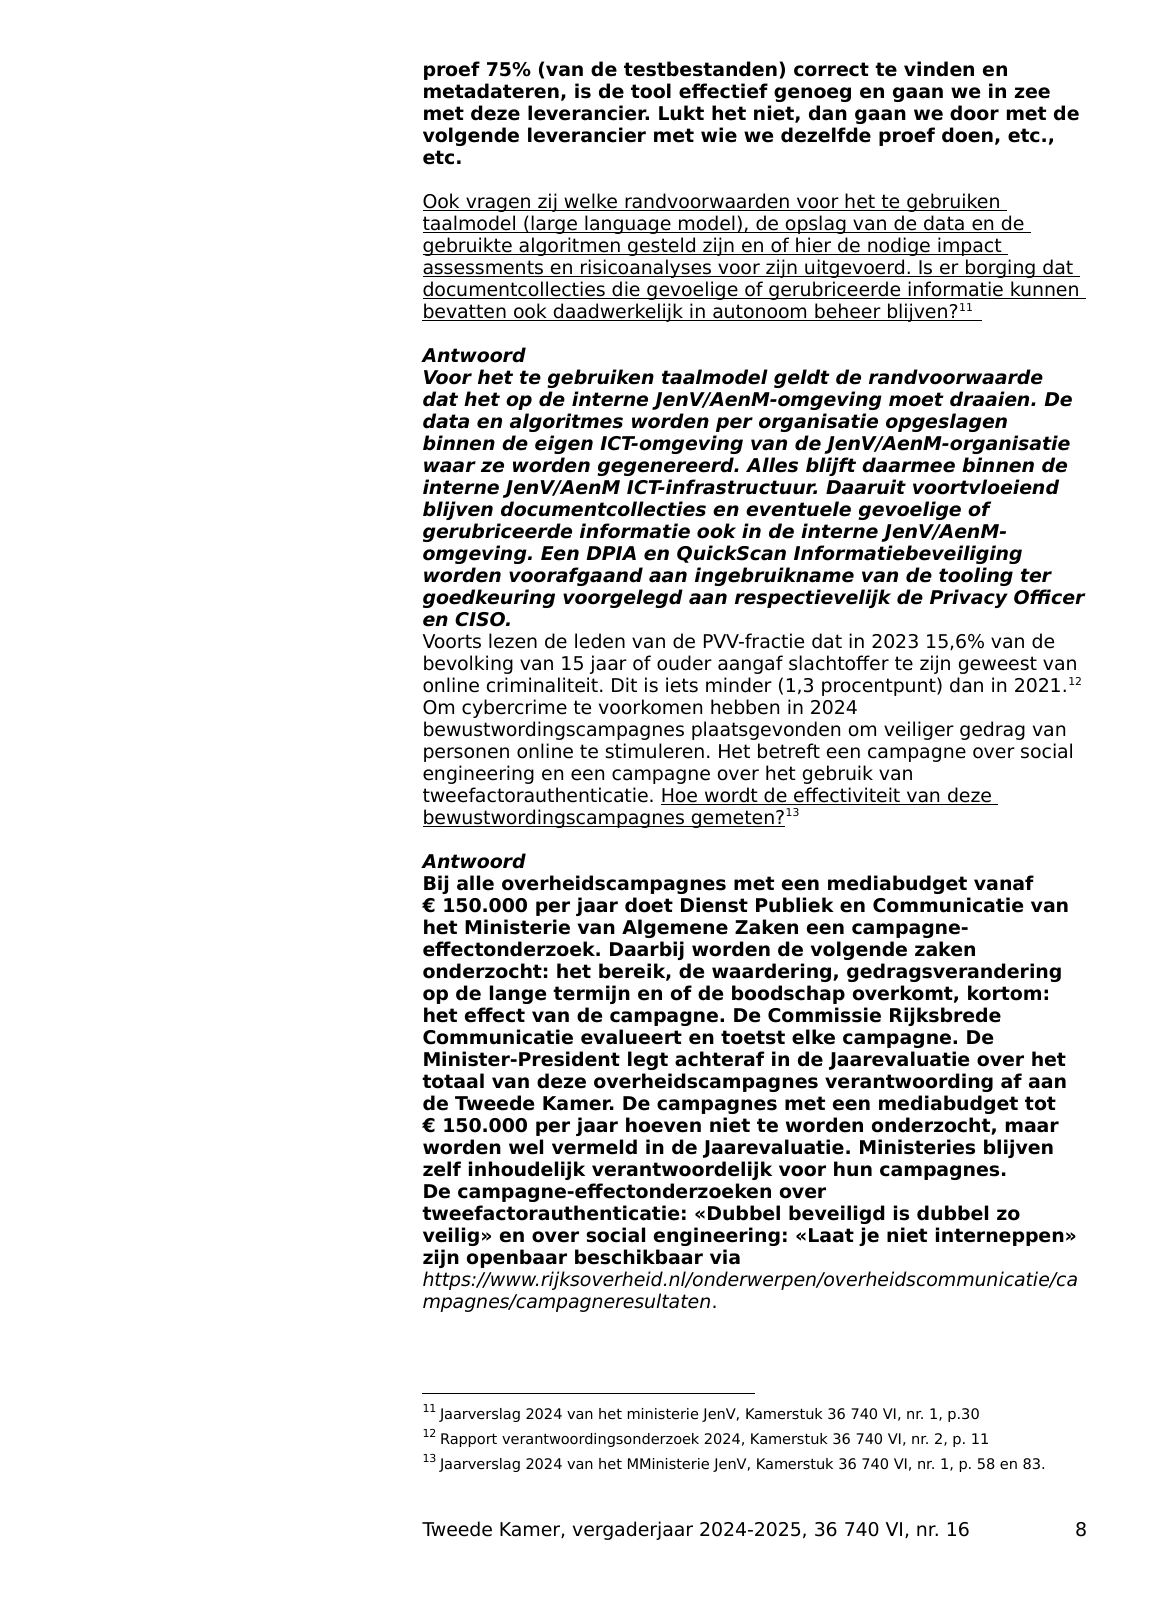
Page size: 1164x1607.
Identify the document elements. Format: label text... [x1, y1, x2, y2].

text Jaarverslag 2024 van het MMinisterie JenV, Kamerstuk 36 740 VI, nr. 1, p. 58 en 83. [422, 1452, 1087, 1474]
text Antwoord [422, 851, 1087, 873]
text Bij alle overheidscampagnes met een mediabudget vanaf € 150.000 per jaar doet Dienst Publiek en Communicatie van het Ministerie van Algemene Zaken een campagne-effectonderzoek. Daarbij worden de volgende zaken onderzocht: het bereik, de waardering, gedragsverandering op de lange termijn en of de boodschap overkomt, kortom: het effect van de campagne. De Commissie Rijksbrede Communicatie evalueert en toetst elke campagne. De Minister-President legt achteraf in de Jaarevaluatie over het totaal van deze overheidscampagnes verantwoording af aan de Tweede Kamer. De campagnes met een mediabudget tot € 150.000 per jaar hoeven niet te worden onderzocht, maar worden wel vermeld in de Jaarevaluatie. Ministeries blijven zelf inhoudelijk verantwoordelijk voor hun campagnes. [422, 873, 1087, 1181]
text Antwoord [422, 345, 1087, 367]
text Rapport verantwoordingsonderzoek 2024, Kamerstuk 36 740 VI, nr. 2, p. 11 [422, 1427, 1087, 1449]
text De campagne-effectonderzoeken over tweefactorauthenticatie: «Dubbel beveiligd is dubbel zo veilig» en over social engineering: «Laat je niet interneppen» zijn openbaar beschikbaar via https://www.rijksoverheid.nl/onderwerpen/overheidscommunicatie/campagnes/campagneresultaten. [422, 1181, 1087, 1312]
text proef 75% (van de testbestanden) correct te vinden en metadateren, is de tool effectief genoeg en gaan we in zee met deze leverancier. Lukt het niet, dan gaan we door met de volgende leverancier met wie we dezelfde proef doen, etc., etc. [422, 59, 1087, 169]
text Jaarverslag 2024 van het ministerie JenV, Kamerstuk 36 740 VI, nr. 1, p.30 [422, 1402, 1087, 1424]
text Voorts lezen de leden van de PVV-fractie dat in 2023 15,6% van de bevolking van 15 jaar of ouder aangaf slachtoffer te zijn geweest van online criminaliteit. Dit is iets minder (1,3 procentpunt) dan in 2021. Om cybercrime te voorkomen hebben in 2024 bewustwordingscampagnes plaatsgevonden om veiliger gedrag van personen online te stimuleren. Het betreft een campagne over social engineering en een campagne over het gebruik van tweefactorauthenticatie. Hoe wordt de effectiviteit van deze bewustwordingscampagnes gemeten? [422, 631, 1087, 829]
text Voor het te gebruiken taalmodel geldt de randvoorwaarde dat het op de interne JenV/AenM-omgeving moet draaien. De data en algoritmes worden per organisatie opgeslagen binnen de eigen ICT-omgeving van de JenV/AenM-organisatie waar ze worden gegenereerd. Alles blijft daarmee binnen de interne JenV/AenM ICT-infrastructuur. Daaruit voortvloeiend blijven documentcollecties en eventuele gevoelige of gerubriceerde informatie ook in de interne JenV/AenM-omgeving. Een DPIA en QuickScan Informatiebeveiliging worden voorafgaand aan ingebruikname van de tooling ter goedkeuring voorgelegd aan respectievelijk de Privacy Officer en CISO. [422, 367, 1087, 631]
text Ook vragen zij welke randvoorwaarden voor het te gebruiken taalmodel (large language model), de opslag van de data en de gebruikte algoritmen gesteld zijn en of hier de nodige impact assessments en risicoanalyses voor zijn uitgevoerd. Is er borging dat documentcollecties die gevoelige of gerubriceerde informatie kunnen bevatten ook daadwerkelijk in autonoom beheer blijven? [422, 191, 1087, 323]
